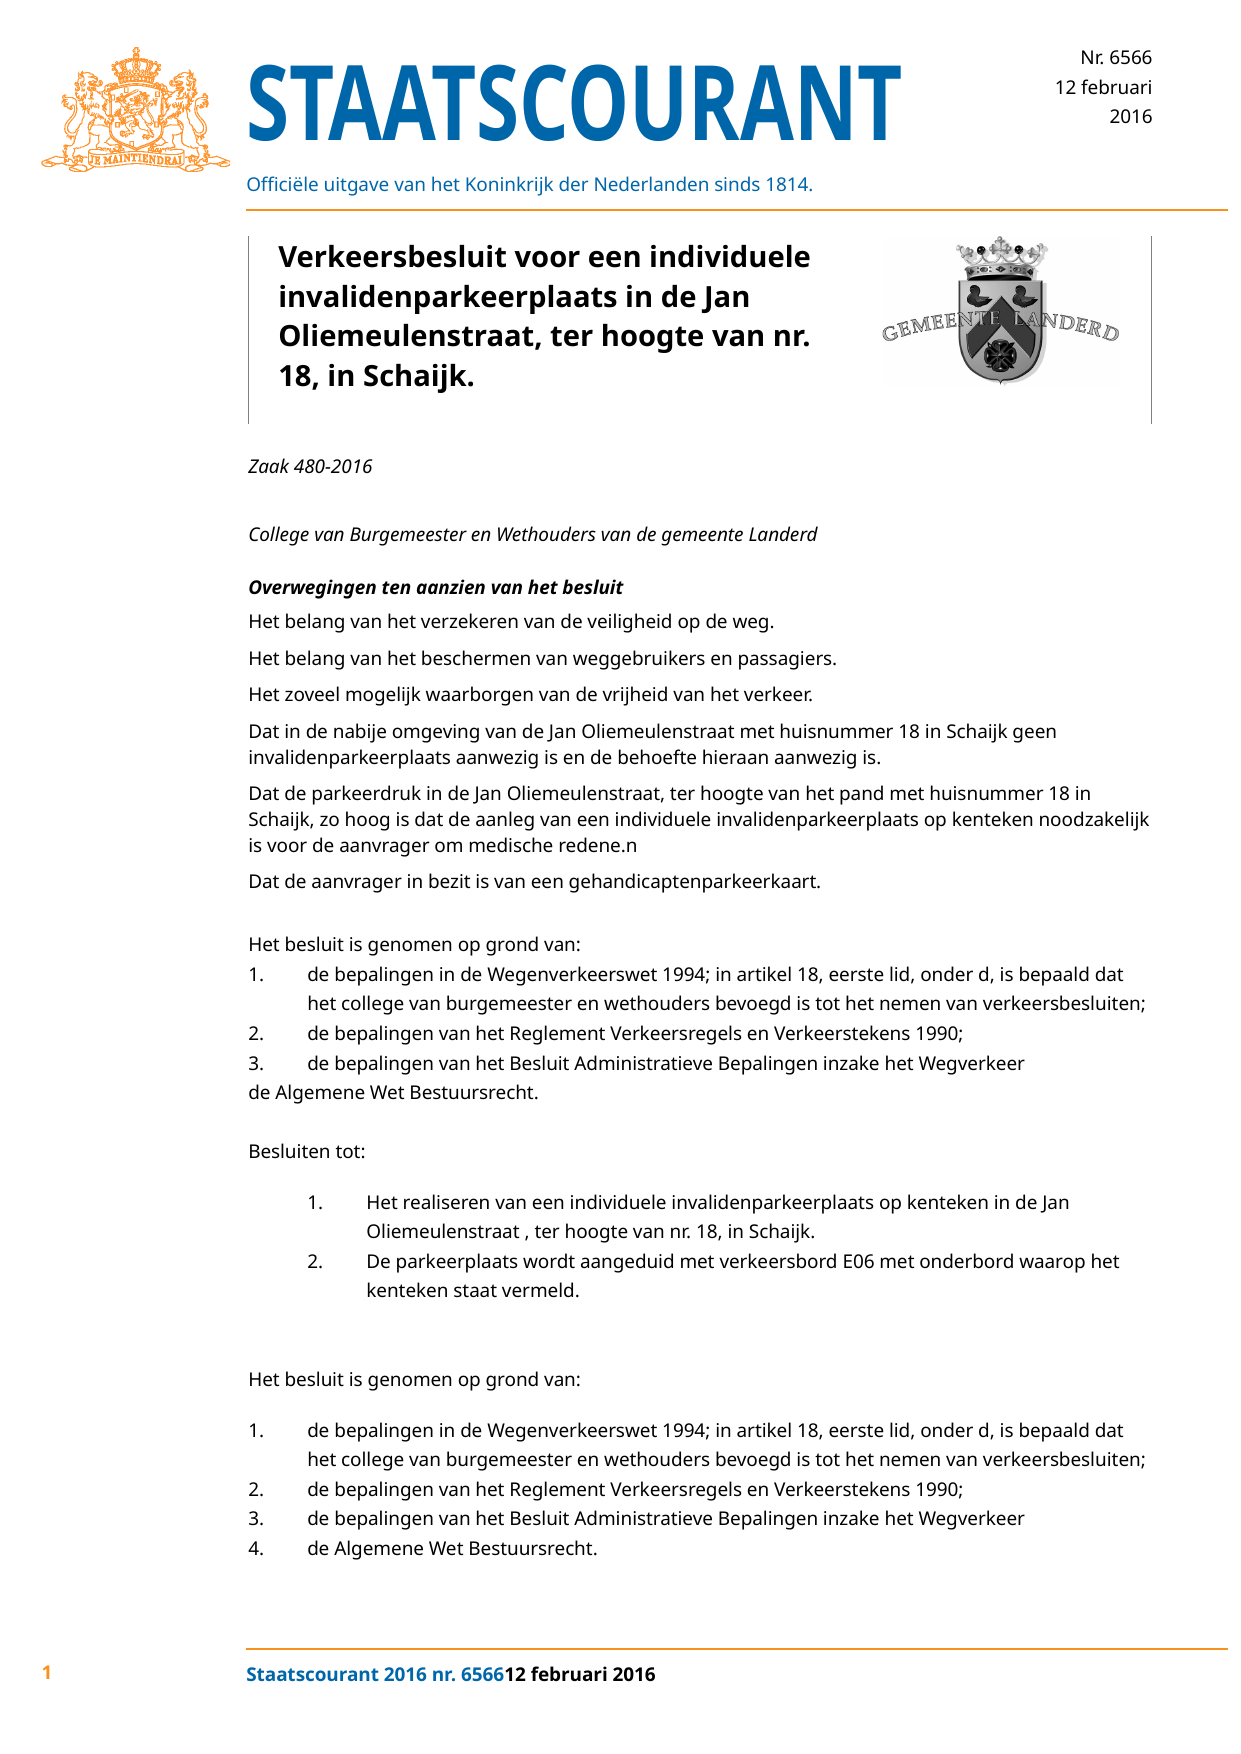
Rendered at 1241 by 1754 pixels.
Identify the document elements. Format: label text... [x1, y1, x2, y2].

text Dat in de nabije omgeving van de Jan Oliemeulenstraat met huisnummer 18 in Schaijk geen invalidenparkeerplaats aanwezig is en de behoefte hieraan aanwezig is. [248, 718, 1152, 770]
table_header [850, 236, 1151, 424]
text Het belang van het verzekeren van de veiligheid op de weg. [248, 608, 1152, 634]
text Besluiten tot: [248, 1138, 1152, 1164]
text Dat de aanvrager in bezit is van een gehandicaptenparkeerkaart. [248, 869, 1152, 894]
text de Algemene Wet Bestuursrecht. [248, 1079, 1152, 1105]
text Het zoveel mogelijk waarborgen van de vrijheid van het verkeer. [248, 682, 1152, 707]
text Zaak 480-2016 [248, 454, 1152, 479]
text Het besluit is genomen op grond van: [248, 1366, 1152, 1392]
list de bepalingen in de Wegenverkeerswet 1994; in artikel 18, eerste lid, onder d, is bepaald dat het college van burgemeester en wethouders bevoegd is tot het nemen van verkeersbesluiten; [248, 961, 1152, 1016]
list Het realiseren van een individuele invalidenparkeerplaats op kenteken in de Jan Oliemeulenstraat , ter hoogte van nr. 18, in Schaijk. [307, 1189, 1152, 1244]
list de bepalingen van het Besluit Administratieve Bepalingen inzake het Wegverkeer [248, 1506, 1152, 1531]
picture [882, 236, 1119, 387]
text College van Burgemeester en Wethouders van de gemeente Landerd [248, 521, 1152, 547]
list de bepalingen van het Besluit Administratieve Bepalingen inzake het Wegverkeer [248, 1050, 1152, 1076]
list de bepalingen van het Reglement Verkeersregels en Verkeerstekens 1990; [248, 1020, 1152, 1046]
list de bepalingen van het Reglement Verkeersregels en Verkeerstekens 1990; [248, 1476, 1152, 1502]
table_header Verkeersbesluit voor een individuele invalidenparkeerplaats in de Jan Oliemeulenstraat, ter hoogte van nr. 18, in Schaijk. [249, 236, 850, 424]
list de Algemene Wet Bestuursrecht. [248, 1535, 1152, 1561]
text Het belang van het beschermen van weggebruikers en passagiers. [248, 645, 1152, 671]
list De parkeerplaats wordt aangeduid met verkeersbord E06 met onderbord waarop het kenteken staat vermeld. [307, 1248, 1152, 1303]
text Overwegingen ten aanzien van het besluit [248, 574, 1152, 600]
list de bepalingen in de Wegenverkeerswet 1994; in artikel 18, eerste lid, onder d, is bepaald dat het college van burgemeester en wethouders bevoegd is tot het nemen van verkeersbesluiten; [248, 1417, 1152, 1472]
text Het besluit is genomen op grond van: [248, 931, 1152, 957]
text Dat de parkeerdruk in de Jan Oliemeulenstraat, ter hoogte van het pand met huisnummer 18 in Schaijk, zo hoog is dat de aanleg van een individuele invalidenparkeerplaats op kenteken noodzakelijk is voor de aanvrager om medische redene.n [248, 781, 1152, 858]
picture [41, 47, 231, 172]
